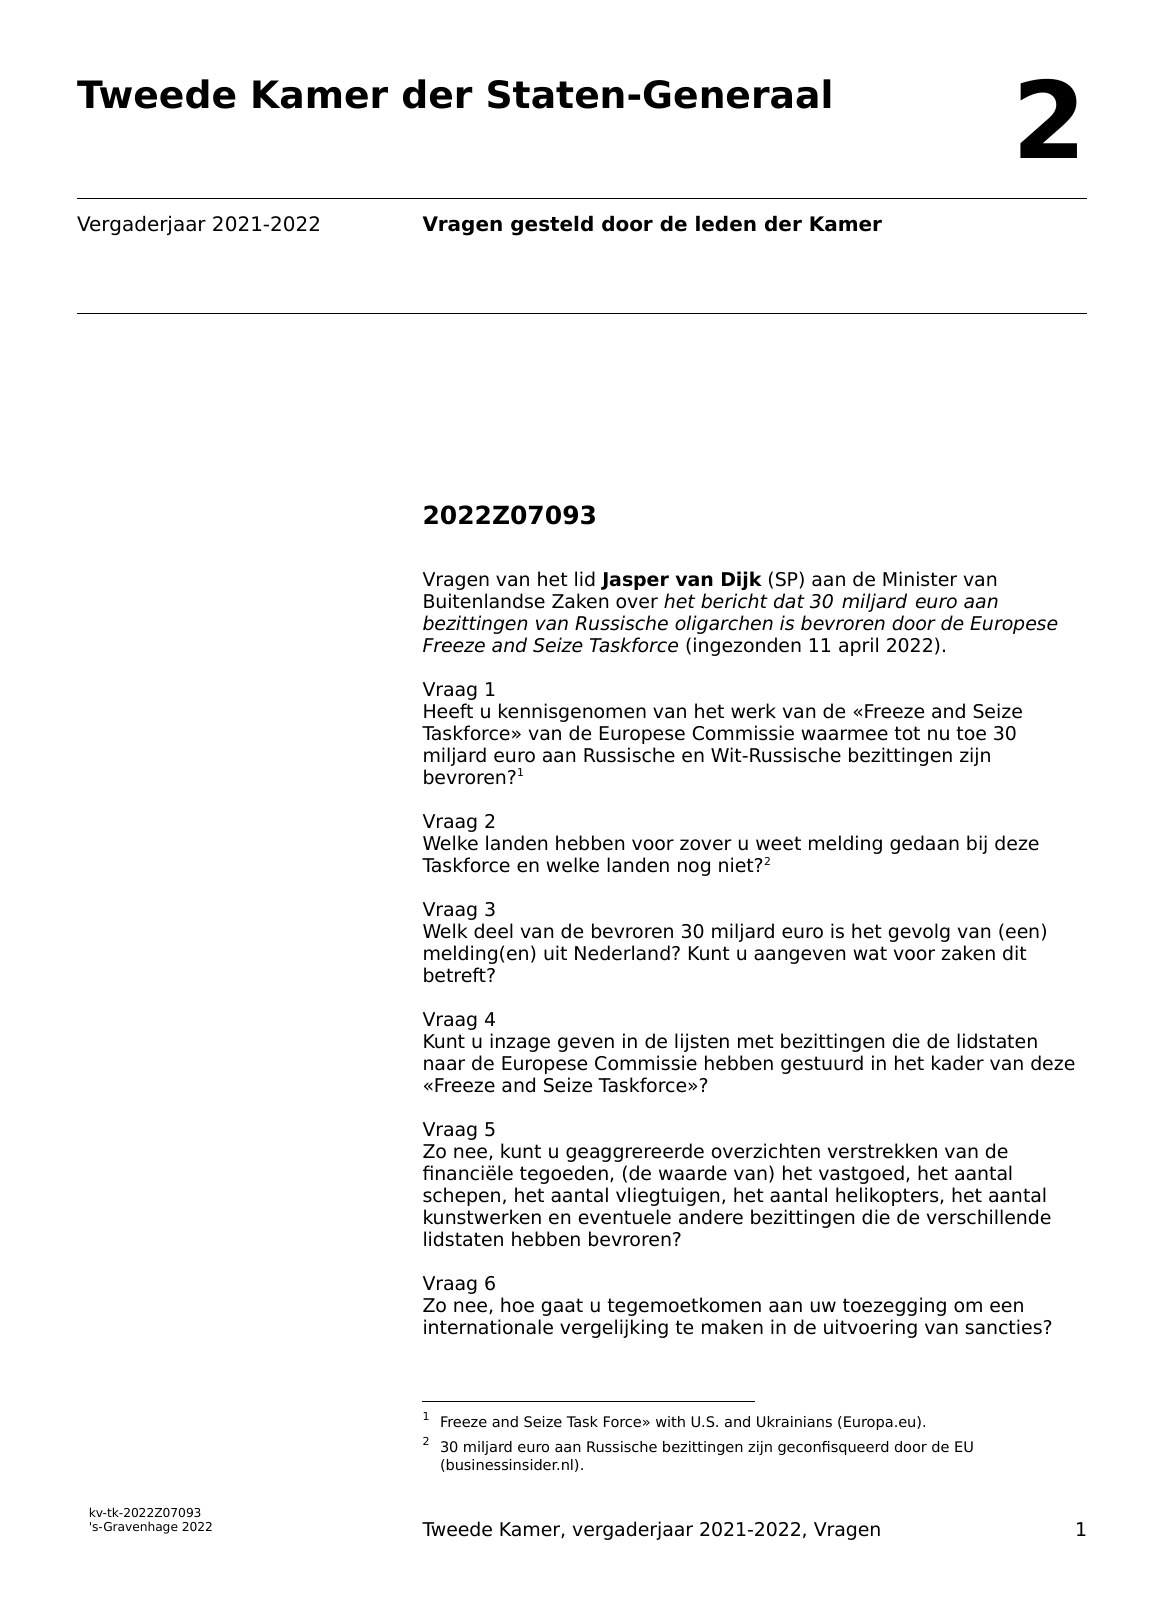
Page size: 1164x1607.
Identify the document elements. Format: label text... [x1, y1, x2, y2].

text Zo nee, hoe gaat u tegemoetkomen aan uw toezegging om een internationale vergelijking te maken in de uitvoering van sancties? [422, 1295, 1087, 1339]
table_header 2 [886, 59, 1087, 198]
text kv-tk-2022Z07093 [88, 1506, 323, 1520]
text 30 miljard euro aan Russische bezittingen zijn geconfisqueerd door de EU (businessinsider.nl). [422, 1435, 1087, 1474]
text Heeft u kennisgenomen van het werk van de «Freeze and Seize Taskforce» van de Europese Commissie waarmee tot nu toe 30 miljard euro aan Russische en Wit-Russische bezittingen zijn bevroren? [422, 701, 1087, 789]
text Vraag 1 [422, 679, 1087, 701]
text Zo nee, kunt u geaggrereerde overzichten verstrekken van de financiële tegoeden, (de waarde van) het vastgoed, het aantal schepen, het aantal vliegtuigen, het aantal helikopters, het aantal kunstwerken en eventuele andere bezittingen die de verschillende lidstaten hebben bevroren? [422, 1141, 1087, 1251]
text Vraag 5 [422, 1119, 1087, 1141]
text Vraag 4 [422, 1009, 1087, 1031]
text Kunt u inzage geven in de lijsten met bezittingen die de lidstaten naar de Europese Commissie hebben gestuurd in het kader van deze «Freeze and Seize Taskforce»? [422, 1031, 1087, 1097]
table_header Tweede Kamer der Staten-Generaal [77, 59, 886, 198]
text Vragen van het lid Jasper van Dijk (SP) aan de Minister van Buitenlandse Zaken over het bericht dat 30 miljard euro aan bezittingen van Russische oligarchen is bevroren door de Europese Freeze and Seize Taskforce (ingezonden 11 april 2022). [422, 569, 1087, 657]
text Welk deel van de bevroren 30 miljard euro is het gevolg van (een) melding(en) uit Nederland? Kunt u aangeven wat voor zaken dit betreft? [422, 921, 1087, 987]
text Welke landen hebben voor zover u weet melding gedaan bij deze Taskforce en welke landen nog niet? [422, 833, 1087, 877]
table_cell Vergaderjaar 2021-2022 [77, 199, 422, 313]
text 's-Gravenhage 2022 [88, 1520, 323, 1534]
text 2022Z07093 [422, 501, 1087, 531]
text Freeze and Seize Task Force» with U.S. and Ukrainians (Europa.eu). [422, 1410, 1087, 1432]
text Vraag 3 [422, 899, 1087, 921]
text Vraag 2 [422, 811, 1087, 833]
text Vraag 6 [422, 1273, 1087, 1295]
table_cell Vragen gesteld door de leden der Kamer [422, 199, 1087, 313]
